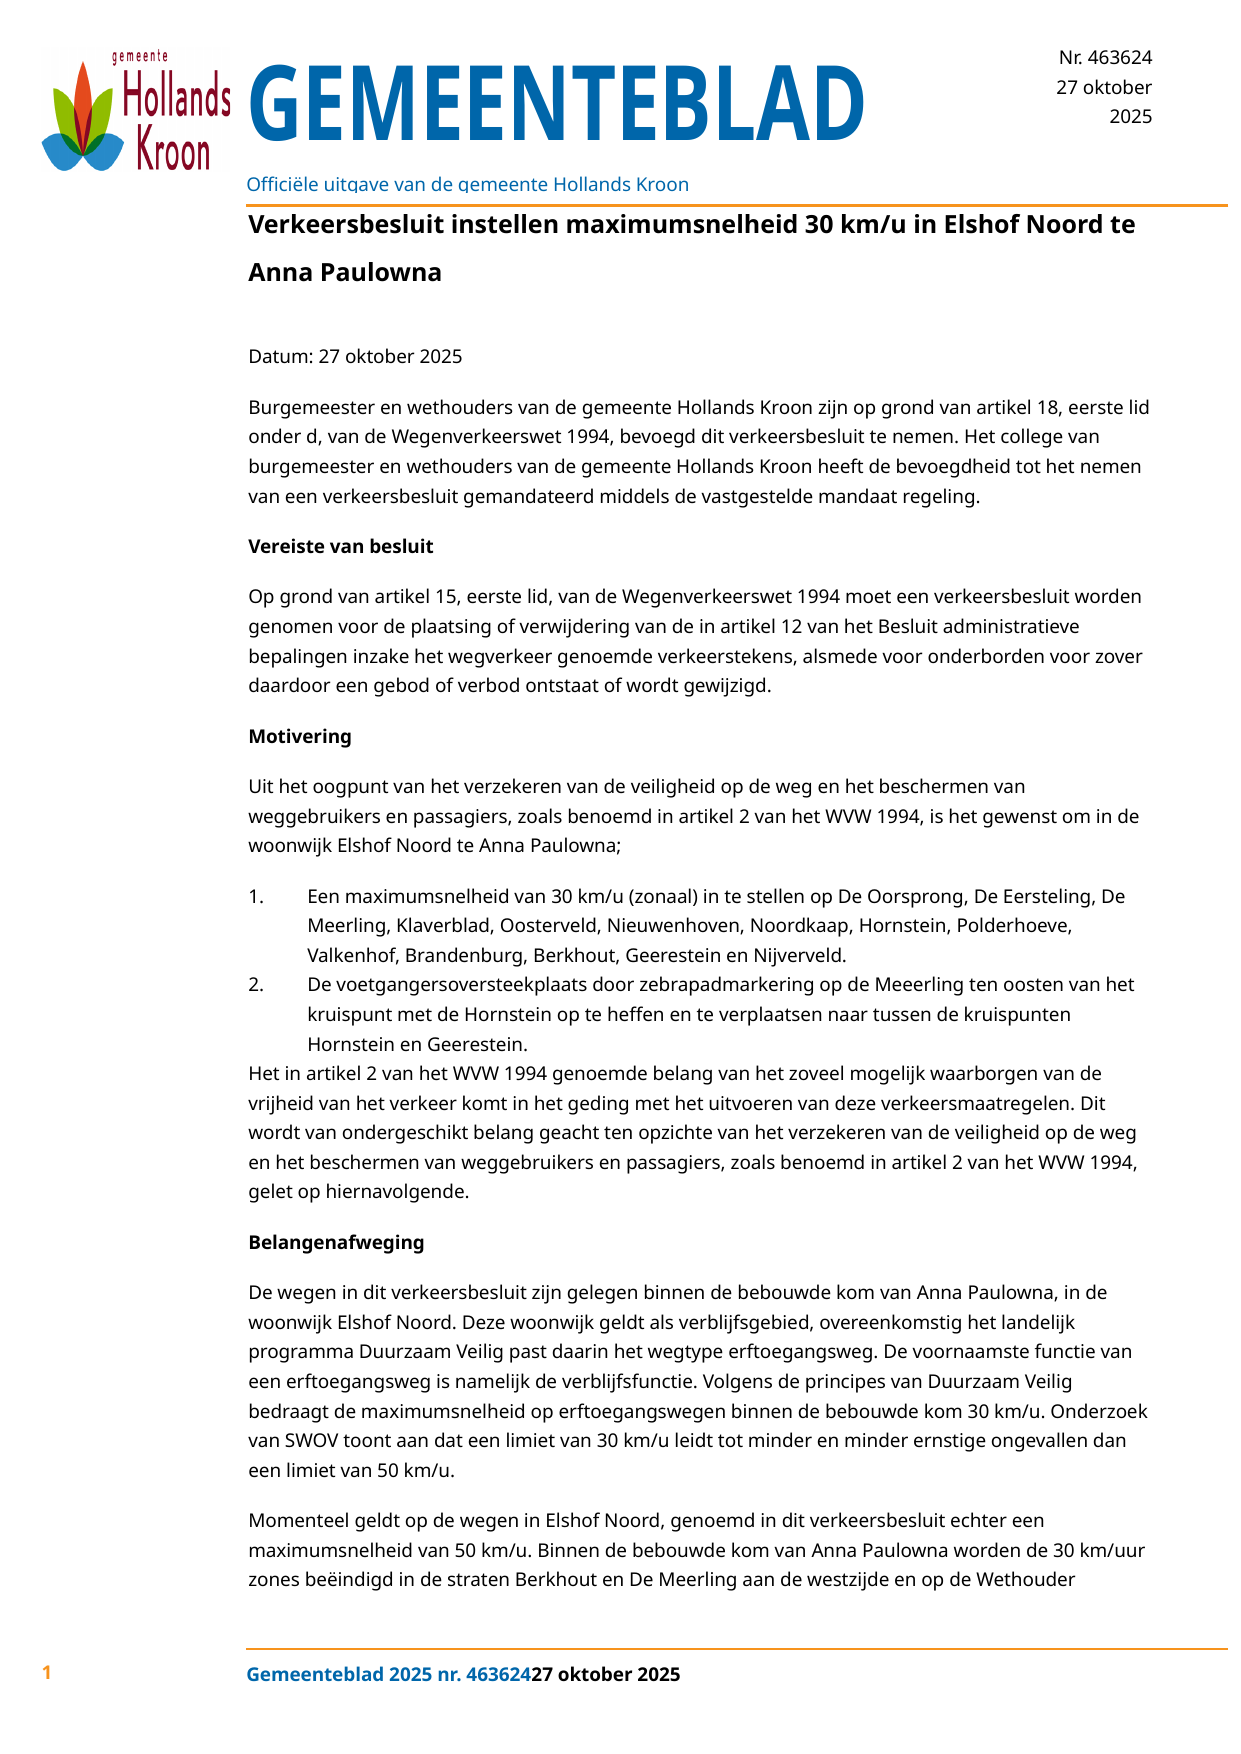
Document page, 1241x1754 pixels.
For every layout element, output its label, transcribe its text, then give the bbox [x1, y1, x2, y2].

picture [41, 47, 231, 172]
list Een maximumsnelheid van 30 km/u (zonaal) in te stellen op De Oorsprong, De Eersteling, De Meerling, Klaverblad, Oosterveld, Nieuwenhoven, Noordkaap, Hornstein, Polderhoeve, Valkenhof, Brandenburg, Berkhout, Geerestein en Nijverveld. [248, 883, 1152, 968]
list De voetgangersoversteekplaats door zebrapadmarkering op de Meeerling ten oosten van het kruispunt met de Hornstein op te heffen en te verplaatsen naar tussen de kruispunten Hornstein en Geerestein. [248, 972, 1152, 1056]
text Belangenafweging [248, 1229, 1152, 1255]
text Momenteel geldt op de wegen in Elshof Noord, genoemd in dit verkeersbesluit echter een maximumsnelheid van 50 km/u. Binnen de bebouwde kom van Anna Paulowna worden de 30 km/uur zones beëindigd in de straten Berkhout en De Meerling aan de westzijde en op de Wethouder [248, 1507, 1152, 1592]
text Op grond van artikel 15, eerste lid, van de Wegenverkeerswet 1994 moet een verkeersbesluit worden genomen voor de plaatsing of verwijdering van de in artikel 12 van het Besluit administratieve bepalingen inzake het wegverkeer genoemde verkeerstekens, alsmede voor onderborden voor zover daardoor een gebod of verbod ontstaat of wordt gewijzigd. [248, 584, 1152, 698]
text Vereiste van besluit [248, 533, 1152, 559]
text De wegen in dit verkeersbesluit zijn gelegen binnen de bebouwde kom van Anna Paulowna, in de woonwijk Elshof Noord. Deze woonwijk geldt als verblijfsgebied, overeenkomstig het landelijk programma Duurzaam Veilig past daarin het wegtype erftoegangsweg. De voornaamste functie van een erftoegangsweg is namelijk de verblijfsfunctie. Volgens de principes van Duurzaam Veilig bedraagt de maximumsnelheid op erftoegangswegen binnen de bebouwde kom 30 km/u. Onderzoek van SWOV toont aan dat een limiet van 30 km/u leidt tot minder en minder ernstige ongevallen dan een limiet van 50 km/u. [248, 1279, 1152, 1483]
text Datum: 27 oktober 2025 [248, 344, 1152, 369]
text Verkeersbesluit instellen maximumsnelheid 30 km/u in Elshof Noord te Anna Paulowna [248, 207, 1152, 288]
text Motivering [248, 723, 1152, 748]
text Het in artikel 2 van het WVW 1994 genoemde belang van het zoveel mogelijk waarborgen van de vrijheid van het verkeer komt in het geding met het uitvoeren van deze verkeersmaatregelen. Dit wordt van ondergeschikt belang geacht ten opzichte van het verzekeren van de veiligheid op de weg en het beschermen van weggebruikers en passagiers, zoals benoemd in artikel 2 van het WVW 1994, gelet op hiernavolgende. [248, 1060, 1152, 1204]
text Uit het oogpunt van het verzekeren van de veiligheid op de weg en het beschermen van weggebruikers en passagiers, zoals benoemd in artikel 2 van het WVW 1994, is het gewenst om in de woonwijk Elshof Noord te Anna Paulowna; [248, 773, 1152, 858]
text Burgemeester en wethouders van de gemeente Hollands Kroon zijn op grond van artikel 18, eerste lid onder d, van de Wegenverkeerswet 1994, bevoegd dit verkeersbesluit te nemen. Het college van burgemeester en wethouders van de gemeente Hollands Kroon heeft de bevoegdheid tot het nemen van een verkeersbesluit gemandateerd middels de vastgestelde mandaat regeling. [248, 394, 1152, 508]
